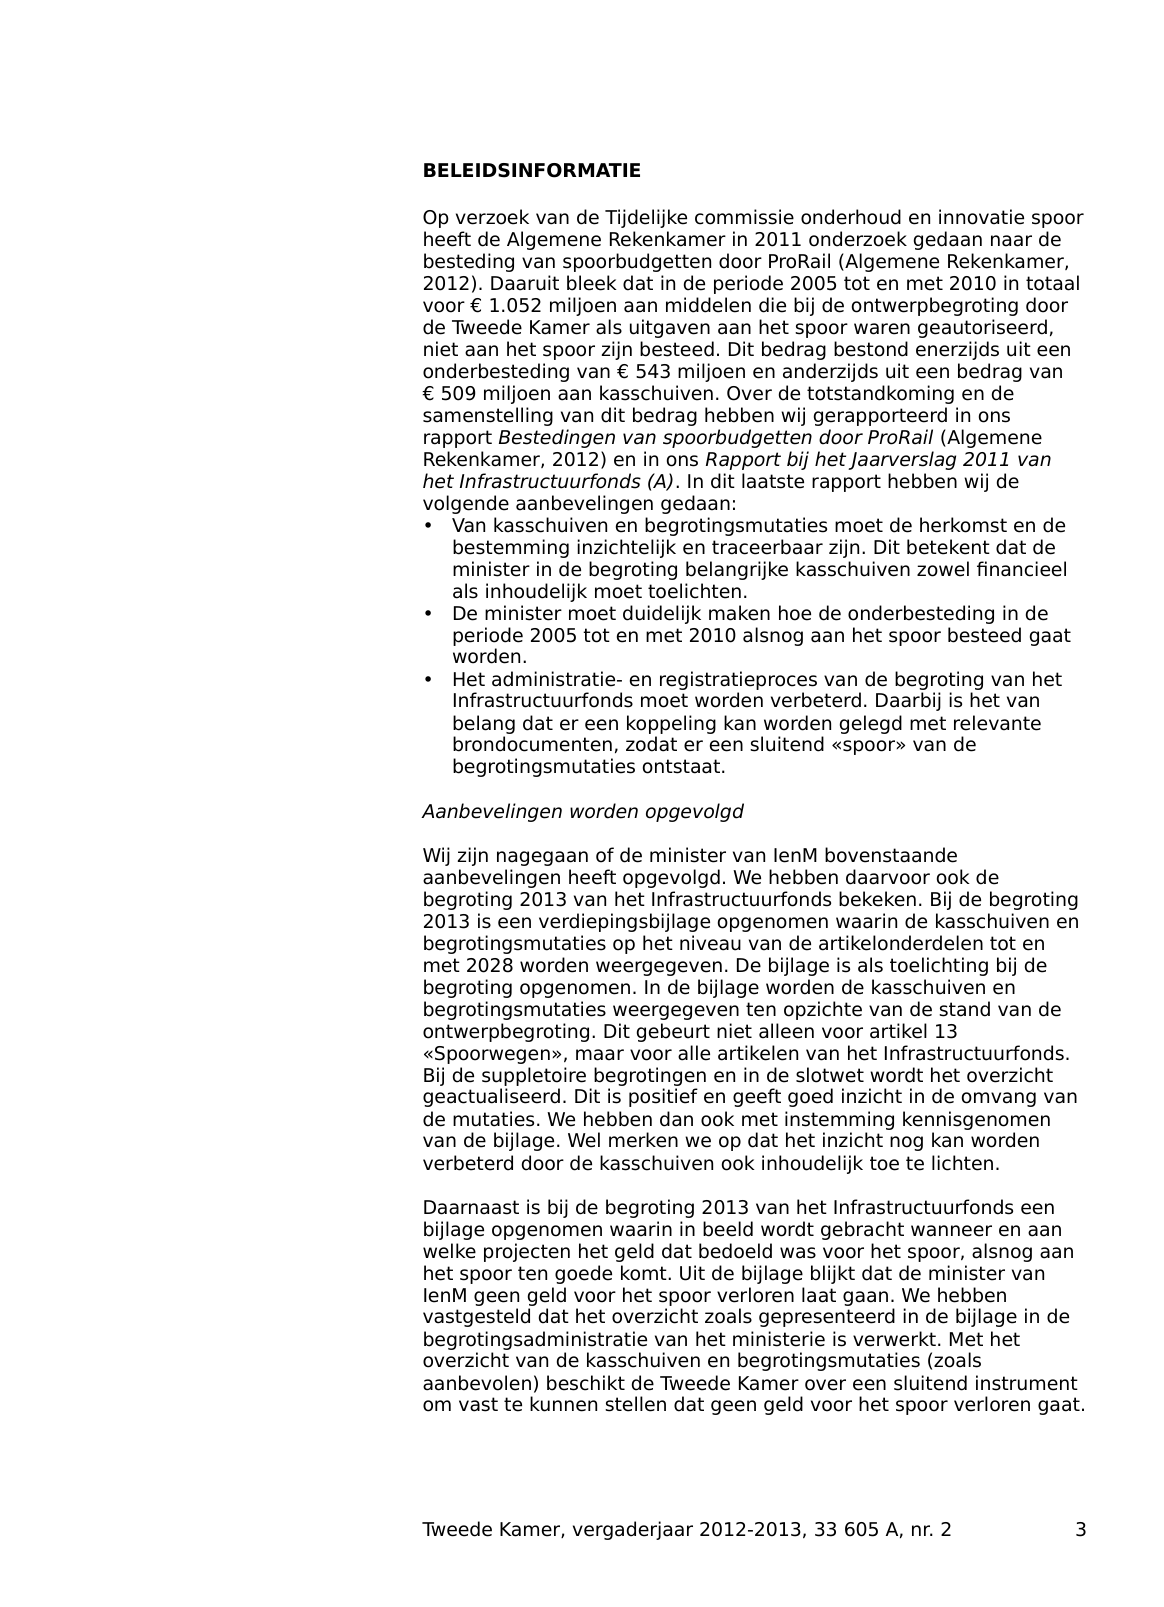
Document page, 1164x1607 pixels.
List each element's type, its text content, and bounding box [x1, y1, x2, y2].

text • De minister moet duidelijk maken hoe de onderbesteding in de periode 2005 tot en met 2010 alsnog aan het spoor besteed gaat worden. [422, 602, 1087, 668]
text Daarnaast is bij de begroting 2013 van het Infrastructuurfonds een bijlage opgenomen waarin in beeld wordt gebracht wanneer en aan welke projecten het geld dat bedoeld was voor het spoor, alsnog aan het spoor ten goede komt. Uit de bijlage blijkt dat de minister van IenM geen geld voor het spoor verloren laat gaan. We hebben vastgesteld dat het overzicht zoals gepresenteerd in de bijlage in de begrotingsadministratie van het ministerie is verwerkt. Met het overzicht van de kasschuiven en begrotingsmutaties (zoals aanbevolen) beschikt de Tweede Kamer over een sluitend instrument om vast te kunnen stellen dat geen geld voor het spoor verloren gaat. [422, 1197, 1087, 1416]
subtitle BELEIDSINFORMATIE [422, 160, 1087, 182]
text • Van kasschuiven en begrotingsmutaties moet de herkomst en de bestemming inzichtelijk en traceerbaar zijn. Dit betekent dat de minister in de begroting belangrijke kasschuiven zowel financieel als inhoudelijk moet toelichten. [422, 514, 1087, 602]
text • Het administratie- en registratieproces van de begroting van het Infrastructuurfonds moet worden verbeterd. Daarbij is het van belang dat er een koppeling kan worden gelegd met relevante brondocumenten, zodat er een sluitend «spoor» van de begrotingsmutaties ontstaat. [422, 668, 1087, 778]
subtitle Aanbevelingen worden opgevolgd [422, 801, 1087, 822]
text Wij zijn nagegaan of de minister van IenM bovenstaande aanbevelingen heeft opgevolgd. We hebben daarvoor ook de begroting 2013 van het Infrastructuurfonds bekeken. Bij de begroting 2013 is een verdiepingsbijlage opgenomen waarin de kasschuiven en begrotingsmutaties op het niveau van de artikelonderdelen tot en met 2028 worden weergegeven. De bijlage is als toelichting bij de begroting opgenomen. In de bijlage worden de kasschuiven en begrotingsmutaties weergegeven ten opzichte van de stand van de ontwerpbegroting. Dit gebeurt niet alleen voor artikel 13 «Spoorwegen», maar voor alle artikelen van het Infrastructuurfonds. Bij de suppletoire begrotingen en in de slotwet wordt het overzicht geactualiseerd. Dit is positief en geeft goed inzicht in de omvang van de mutaties. We hebben dan ook met instemming kennisgenomen van de bijlage. Wel merken we op dat het inzicht nog kan worden verbeterd door de kasschuiven ook inhoudelijk toe te lichten. [422, 845, 1087, 1174]
text Op verzoek van de Tijdelijke commissie onderhoud en innovatie spoor heeft de Algemene Rekenkamer in 2011 onderzoek gedaan naar de besteding van spoorbudgetten door ProRail (Algemene Rekenkamer, 2012). Daaruit bleek dat in de periode 2005 tot en met 2010 in totaal voor € 1.052 miljoen aan middelen die bij de ontwerpbegroting door de Tweede Kamer als uitgaven aan het spoor waren geautoriseerd, niet aan het spoor zijn besteed. Dit bedrag bestond enerzijds uit een onderbesteding van € 543 miljoen en anderzijds uit een bedrag van € 509 miljoen aan kasschuiven. Over de totstandkoming en de samenstelling van dit bedrag hebben wij gerapporteerd in ons rapport Bestedingen van spoorbudgetten door ProRail (Algemene Rekenkamer, 2012) en in ons Rapport bij het Jaarverslag 2011 van het Infrastructuurfonds (A). In dit laatste rapport hebben wij de volgende aanbevelingen gedaan: [422, 207, 1087, 514]
